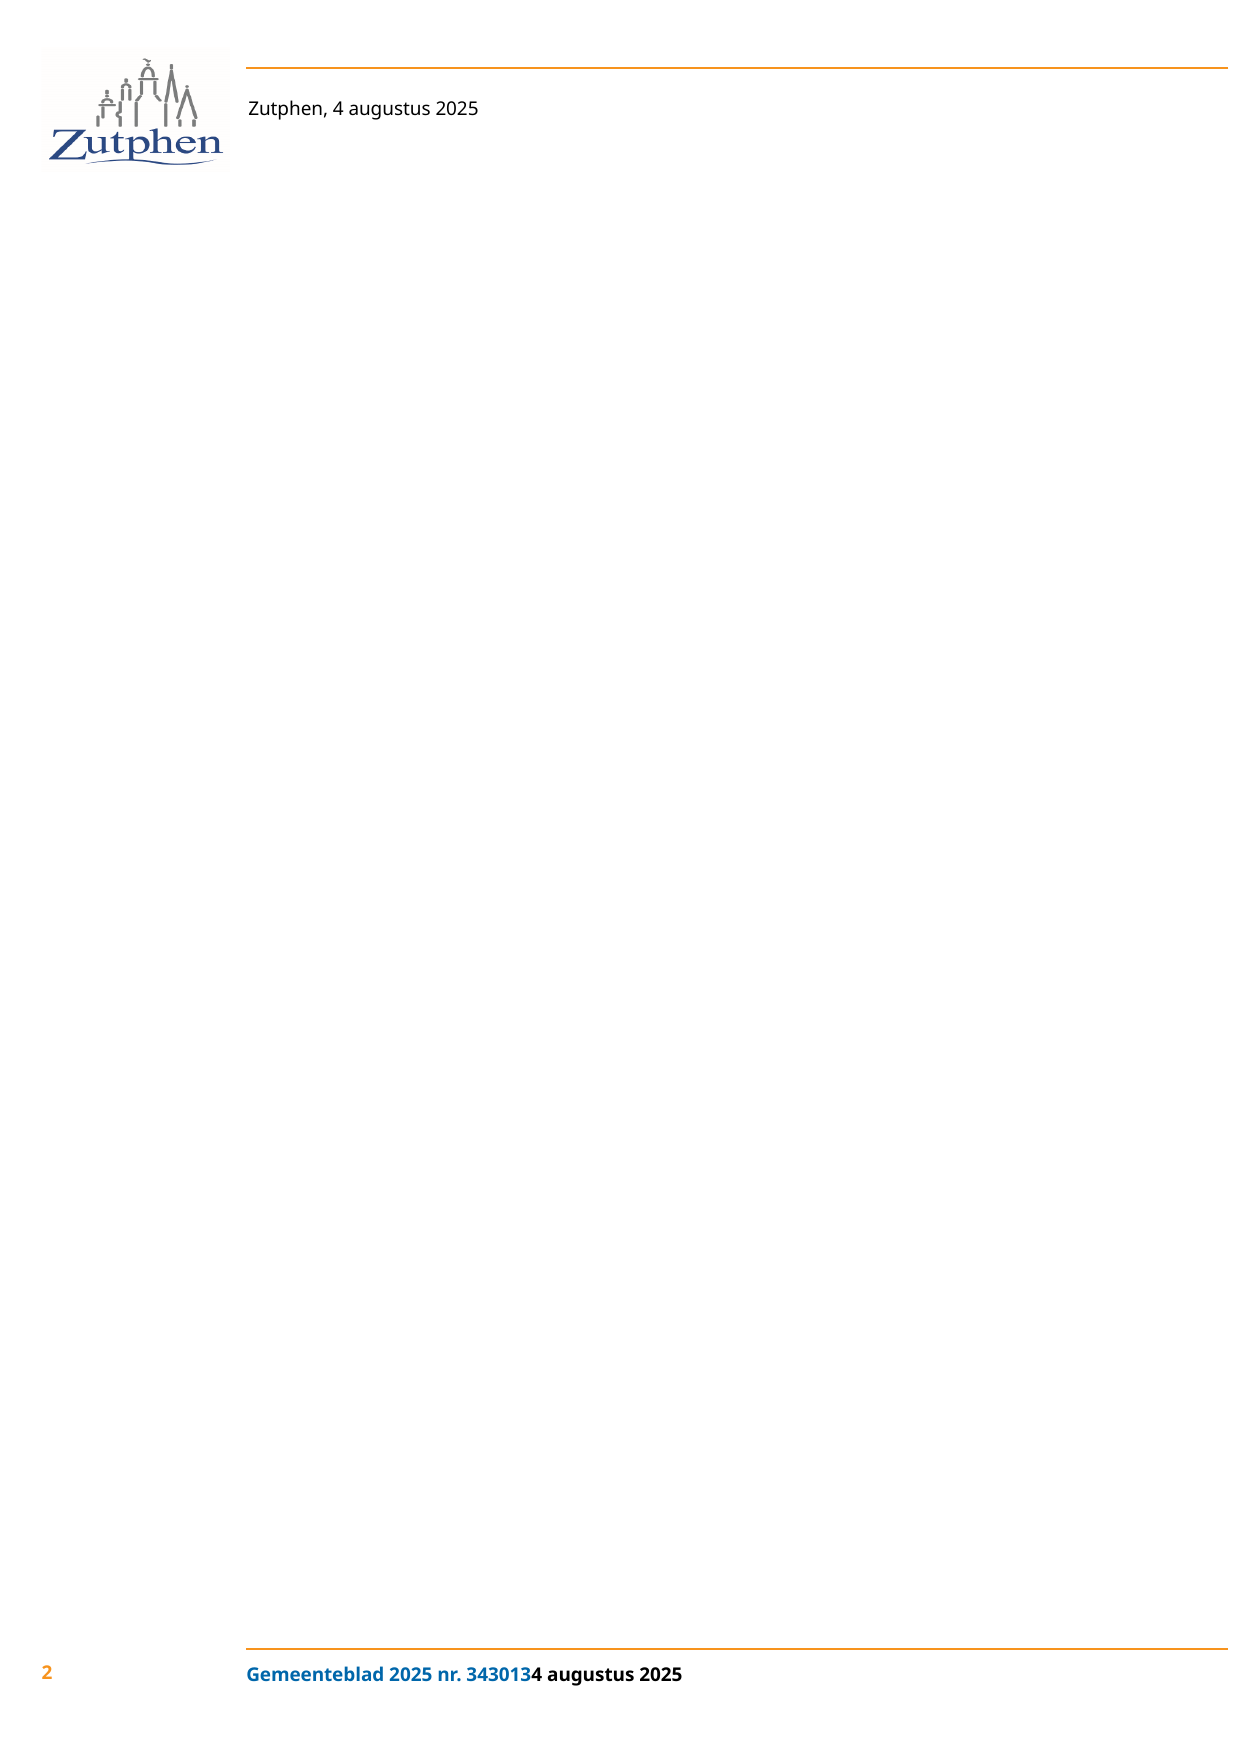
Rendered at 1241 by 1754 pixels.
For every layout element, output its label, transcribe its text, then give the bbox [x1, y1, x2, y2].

picture [41, 47, 231, 172]
text Zutphen, 4 augustus 2025 [248, 95, 1152, 121]
